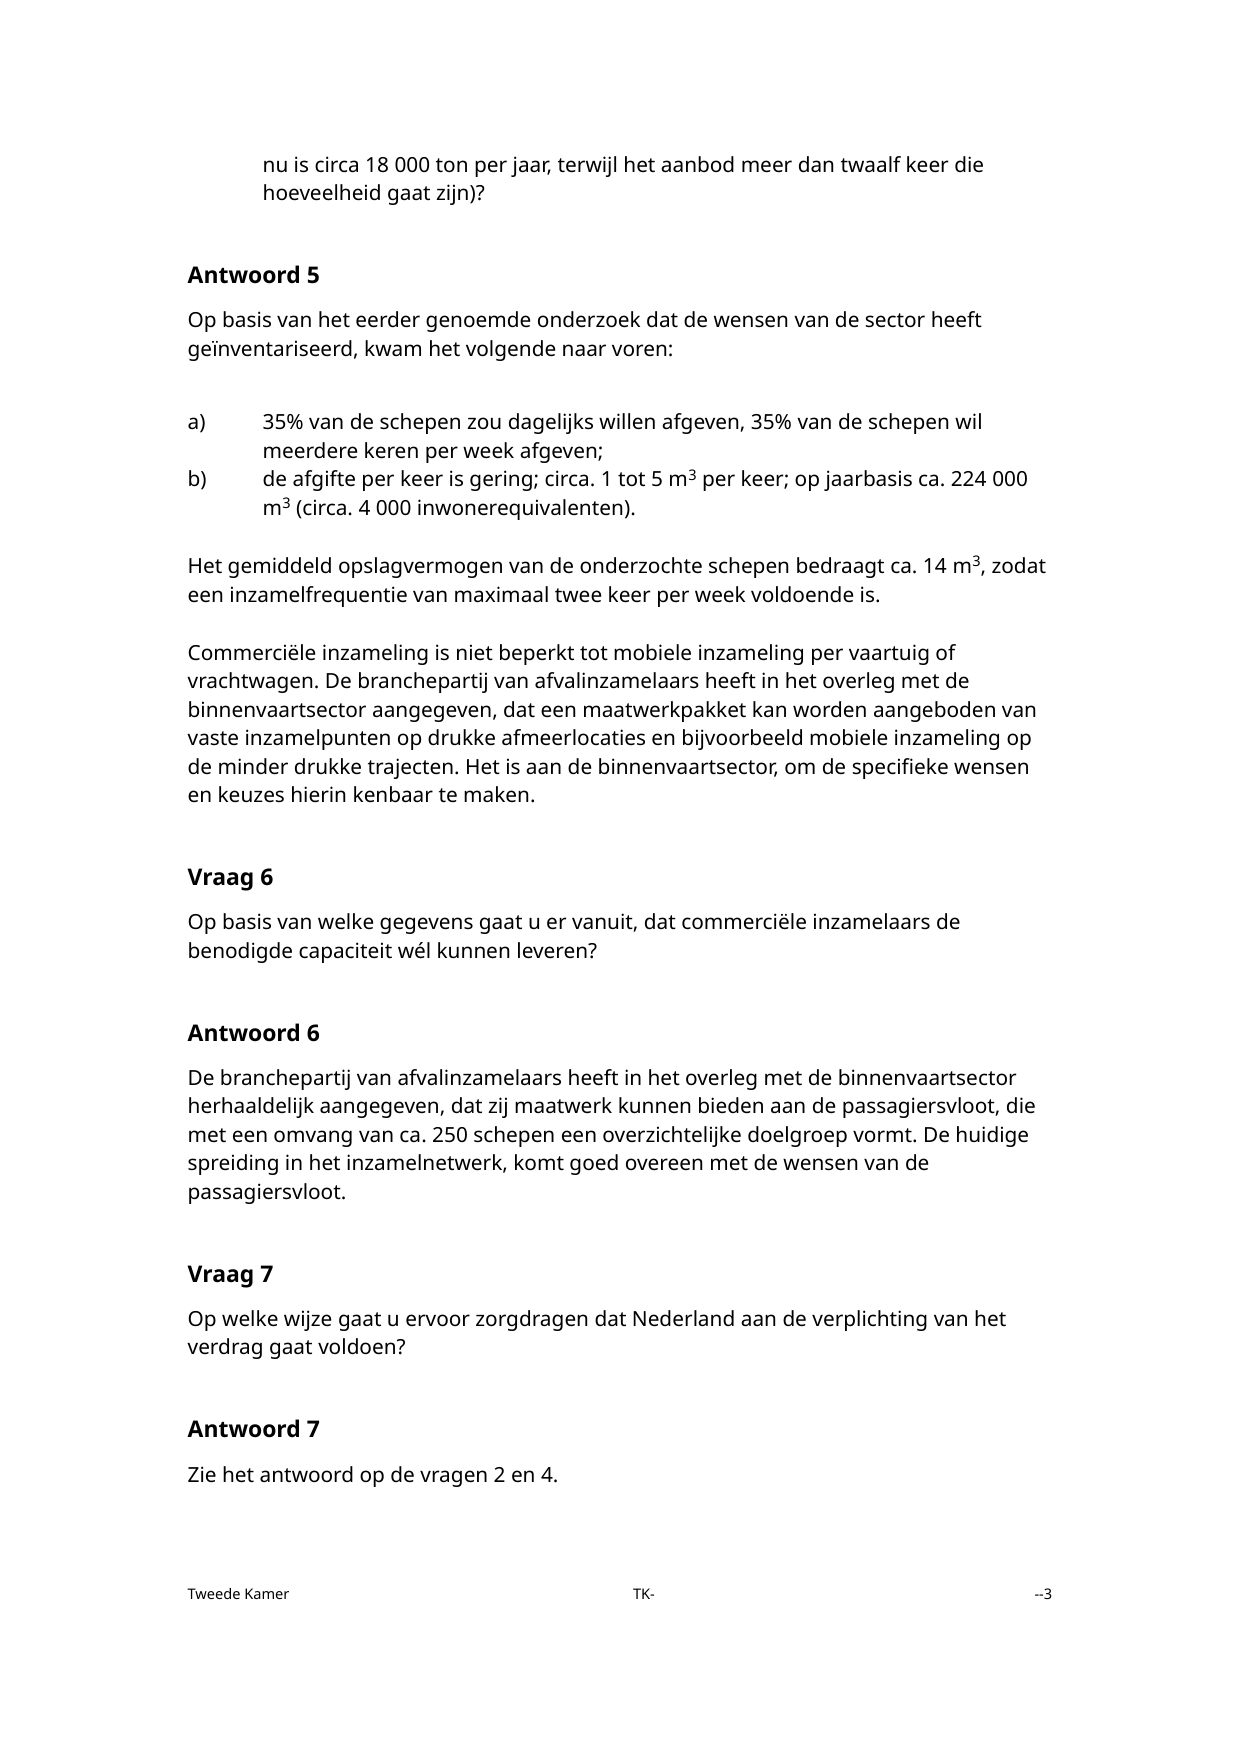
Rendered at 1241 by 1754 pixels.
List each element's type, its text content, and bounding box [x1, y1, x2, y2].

text Het gemiddeld opslagvermogen van de onderzochte schepen bedraagt ca. 14 m3, zodat een inzamelfrequentie van maximaal twee keer per week voldoende is. [187, 551, 1053, 608]
text Commerciële inzameling is niet beperkt tot mobiele inzameling per vaartuig of vrachtwagen. De branchepartij van afvalinzamelaars heeft in het overleg met de binnenvaartsector aangegeven, dat een maatwerkpakket kan worden aangeboden van vaste inzamelpunten op drukke afmeerlocaties en bijvoorbeeld mobiele inzameling op de minder drukke trajecten. Het is aan de binnenvaartsector, om de specifieke wensen en keuzes hierin kenbaar te maken. [187, 638, 1053, 809]
text Op welke wijze gaat u ervoor zorgdragen dat Nederland aan de verplichting van het verdrag gaat voldoen? [187, 1304, 1053, 1361]
subtitle Antwoord 7 [187, 1413, 1053, 1445]
text Op basis van welke gegevens gaat u er vanuit, dat commerciële inzamelaars de benodigde capaciteit wél kunnen leveren? [187, 907, 1053, 964]
list nu is circa 18 000 ton per jaar, terwijl het aanbod meer dan twaalf keer die hoeveelheid gaat zijn)? [187, 150, 1053, 207]
subtitle Vraag 6 [187, 861, 1053, 892]
subtitle Vraag 7 [187, 1258, 1053, 1289]
subtitle Antwoord 5 [187, 259, 1053, 291]
subtitle Antwoord 6 [187, 1017, 1053, 1048]
list 35% van de schepen zou dagelijks willen afgeven, 35% van de schepen wil meerdere keren per week afgeven; [187, 407, 1053, 464]
text De branchepartij van afvalinzamelaars heeft in het overleg met de binnenvaartsector herhaaldelijk aangegeven, dat zij maatwerk kunnen bieden aan de passagiersvloot, die met een omvang van ca. 250 schepen een overzichtelijke doelgroep vormt. De huidige spreiding in het inzamelnetwerk, komt goed overeen met de wensen van de passagiersvloot. [187, 1063, 1053, 1205]
text Zie het antwoord op de vragen 2 en 4. [187, 1460, 1053, 1488]
text Op basis van het eerder genoemde onderzoek dat de wensen van de sector heeft geïnventariseerd, kwam het volgende naar voren: [187, 306, 1053, 362]
list de afgifte per keer is gering; circa. 1 tot 5 m3 per keer; op jaarbasis ca. 224 000 m3 (circa. 4 000 inwonerequivalenten). [187, 464, 1053, 521]
